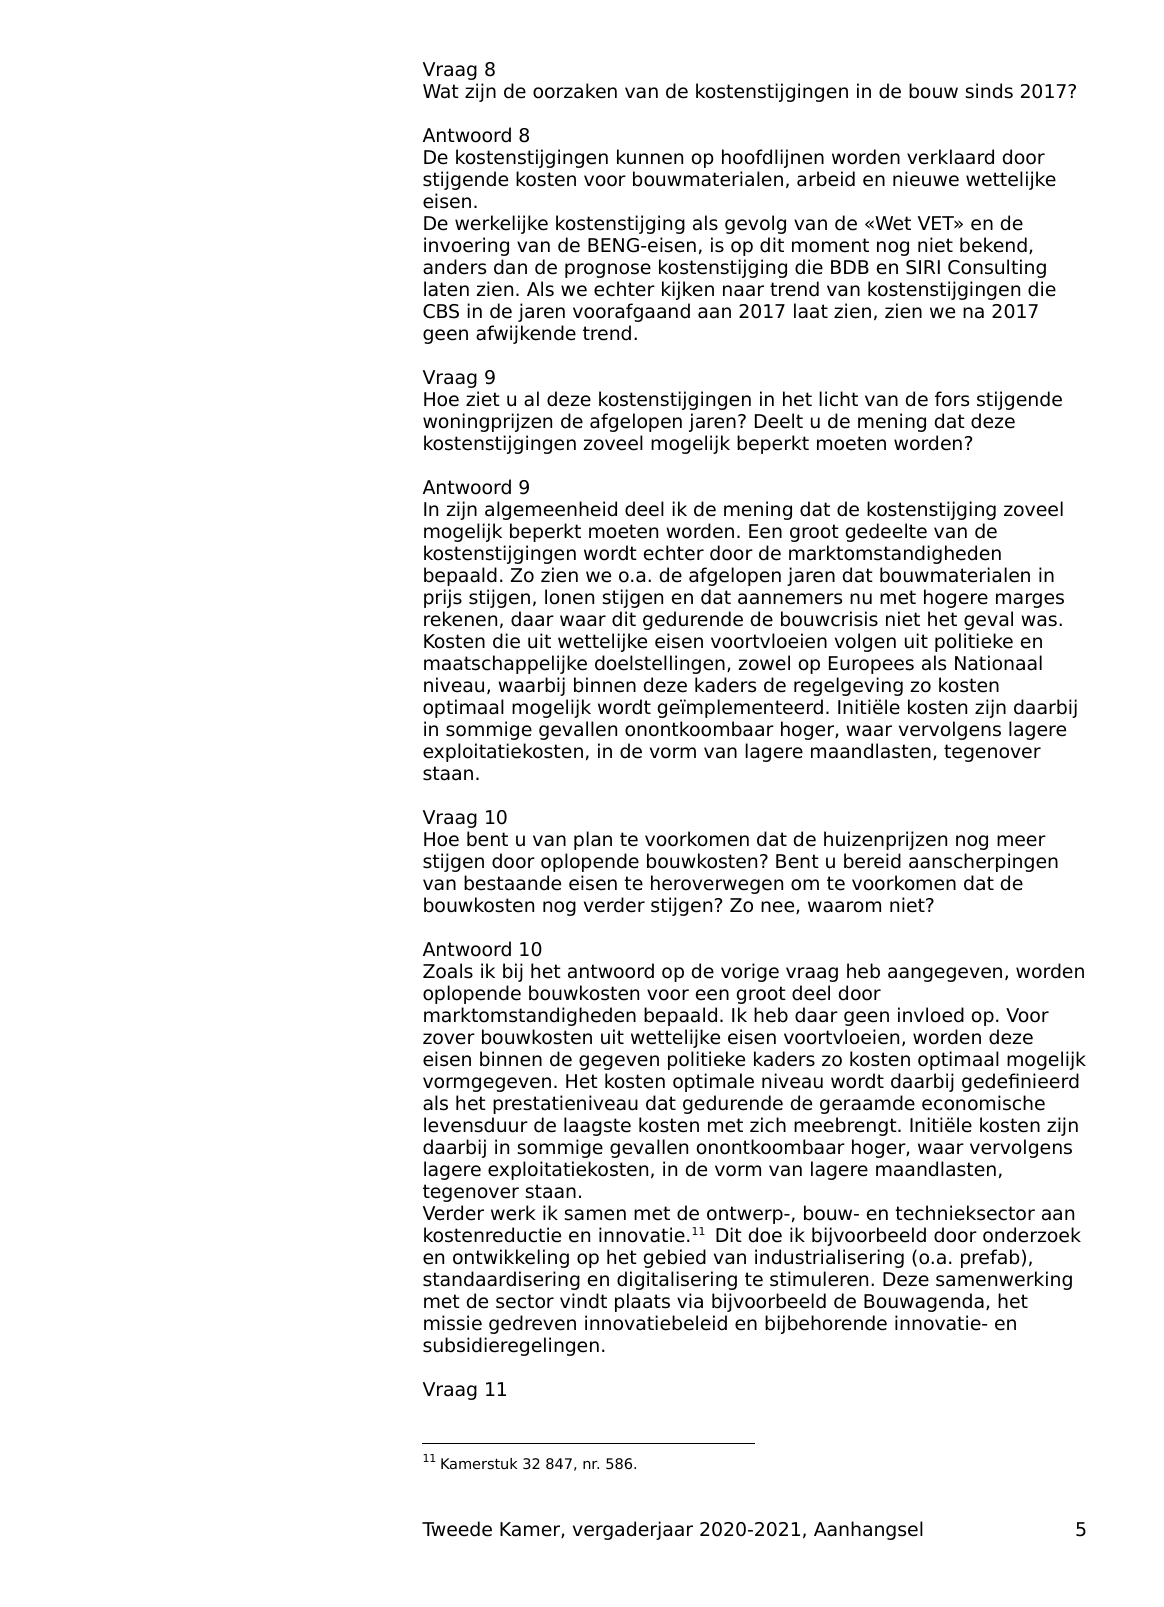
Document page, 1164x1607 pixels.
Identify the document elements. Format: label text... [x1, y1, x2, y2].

text Antwoord 9 [422, 477, 1087, 499]
text Hoe ziet u al deze kostenstijgingen in het licht van de fors stijgende woningprijzen de afgelopen jaren? Deelt u de mening dat deze kostenstijgingen zoveel mogelijk beperkt moeten worden? [422, 389, 1087, 455]
text Antwoord 8 [422, 125, 1087, 147]
text Hoe bent u van plan te voorkomen dat de huizenprijzen nog meer stijgen door oplopende bouwkosten? Bent u bereid aanscherpingen van bestaande eisen te heroverwegen om te voorkomen dat de bouwkosten nog verder stijgen? Zo nee, waarom niet? [422, 829, 1087, 917]
text Vraag 11 [422, 1379, 1087, 1401]
text Vraag 9 [422, 367, 1087, 389]
text Zoals ik bij het antwoord op de vorige vraag heb aangegeven, worden oplopende bouwkosten voor een groot deel door marktomstandigheden bepaald. Ik heb daar geen invloed op. Voor zover bouwkosten uit wettelijke eisen voortvloeien, worden deze eisen binnen de gegeven politieke kaders zo kosten optimaal mogelijk vormgegeven. Het kosten optimale niveau wordt daarbij gedefinieerd als het prestatieniveau dat gedurende de geraamde economische levensduur de laagste kosten met zich meebrengt. Initiële kosten zijn daarbij in sommige gevallen onontkoombaar hoger, waar vervolgens lagere exploitatiekosten, in de vorm van lagere maandlasten, tegenover staan. [422, 961, 1087, 1203]
text De werkelijke kostenstijging als gevolg van de «Wet VET» en de invoering van de BENG-eisen, is op dit moment nog niet bekend, anders dan de prognose kostenstijging die BDB en SIRI Consulting laten zien. Als we echter kijken naar trend van kostenstijgingen die CBS in de jaren voorafgaand aan 2017 laat zien, zien we na 2017 geen afwijkende trend. [422, 213, 1087, 345]
text Kosten die uit wettelijke eisen voortvloeien volgen uit politieke en maatschappelijke doelstellingen, zowel op Europees als Nationaal niveau, waarbij binnen deze kaders de regelgeving zo kosten optimaal mogelijk wordt geïmplementeerd. Initiële kosten zijn daarbij in sommige gevallen onontkoombaar hoger, waar vervolgens lagere exploitatiekosten, in de vorm van lagere maandlasten, tegenover staan. [422, 631, 1087, 785]
text Kamerstuk 32 847, nr. 586. [422, 1452, 1087, 1474]
text Antwoord 10 [422, 939, 1087, 961]
text In zijn algemeenheid deel ik de mening dat de kostenstijging zoveel mogelijk beperkt moeten worden. Een groot gedeelte van de kostenstijgingen wordt echter door de marktomstandigheden bepaald. Zo zien we o.a. de afgelopen jaren dat bouwmaterialen in prijs stijgen, lonen stijgen en dat aannemers nu met hogere marges rekenen, daar waar dit gedurende de bouwcrisis niet het geval was. [422, 499, 1087, 631]
text De kostenstijgingen kunnen op hoofdlijnen worden verklaard door stijgende kosten voor bouwmaterialen, arbeid en nieuwe wettelijke eisen. [422, 147, 1087, 213]
text Vraag 8 [422, 59, 1087, 81]
text Vraag 10 [422, 807, 1087, 829]
text Verder werk ik samen met de ontwerp-, bouw- en technieksector aan kostenreductie en innovatie. Dit doe ik bijvoorbeeld door onderzoek en ontwikkeling op het gebied van industrialisering (o.a. prefab), standaardisering en digitalisering te stimuleren. Deze samenwerking met de sector vindt plaats via bijvoorbeeld de Bouwagenda, het missie gedreven innovatiebeleid en bijbehorende innovatie- en subsidieregelingen. [422, 1203, 1087, 1357]
text Wat zijn de oorzaken van de kostenstijgingen in de bouw sinds 2017? [422, 81, 1087, 103]
